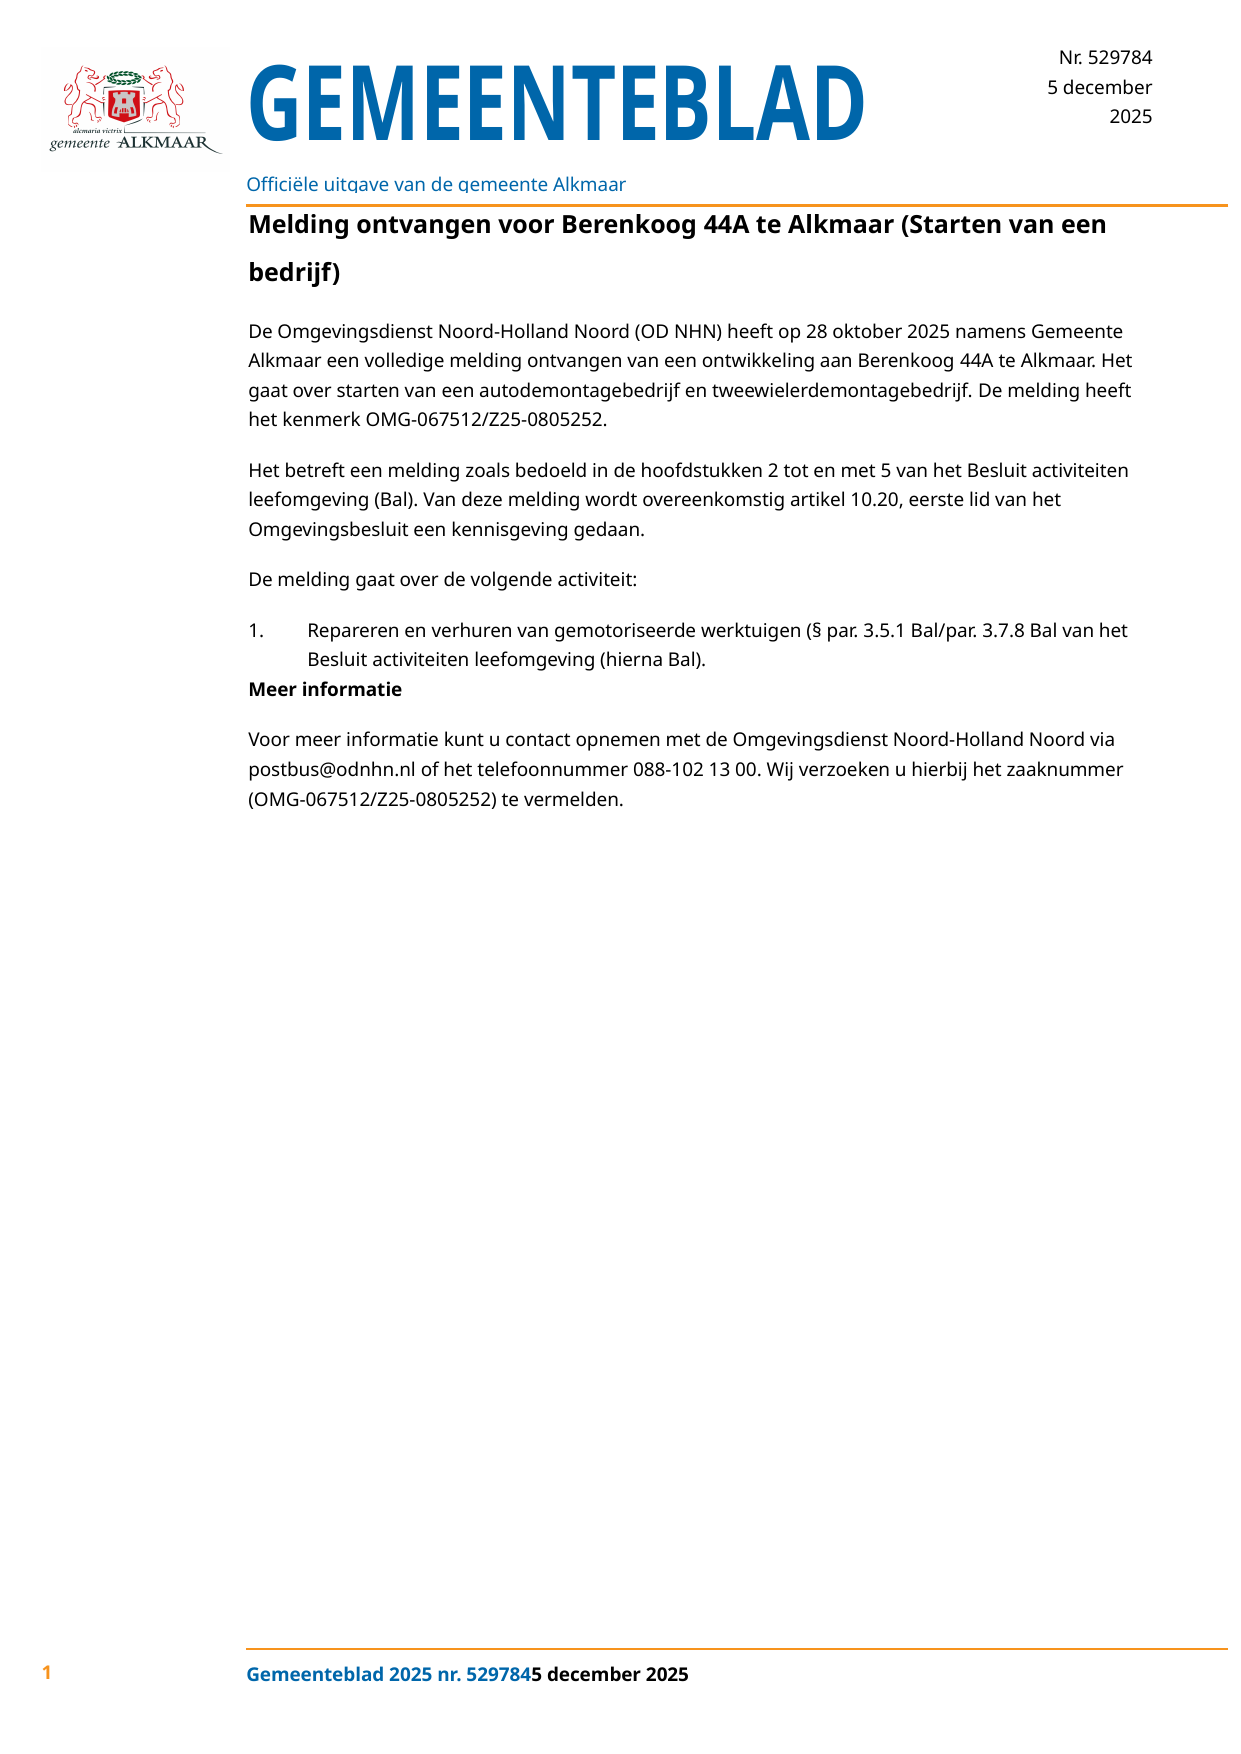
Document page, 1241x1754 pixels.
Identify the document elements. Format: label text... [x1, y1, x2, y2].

text Voor meer informatie kunt u contact opnemen met de Omgevingsdienst Noord-Holland Noord via postbus@odnhn.nl of het telefoonnummer 088-102 13 00. Wij verzoeken u hierbij het zaaknummer (OMG-067512/Z25-0805252) te vermelden. [248, 727, 1152, 812]
text Melding ontvangen voor Berenkoog 44A te Alkmaar (Starten van een bedrijf) [248, 207, 1152, 288]
text De melding gaat over de volgende activiteit: [248, 567, 1152, 592]
text De Omgevingsdienst Noord-Holland Noord (OD NHN) heeft op 28 oktober 2025 namens Gemeente Alkmaar een volledige melding ontvangen van een ontwikkeling aan Berenkoog 44A te Alkmaar. Het gaat over starten van een autodemontagebedrijf en tweewielerdemontagebedrijf. De melding heeft het kenmerk OMG-067512/Z25-0805252. [248, 318, 1152, 432]
list Repareren en verhuren van gemotoriseerde werktuigen (§ par. 3.5.1 Bal/par. 3.7.8 Bal van het Besluit activiteiten leefomgeving (hierna Bal). [248, 617, 1152, 672]
picture [41, 47, 231, 172]
text Meer informatie [248, 676, 1152, 702]
text Het betreft een melding zoals bedoeld in de hoofdstukken 2 tot en met 5 van het Besluit activiteiten leefomgeving (Bal). Van deze melding wordt overeenkomstig artikel 10.20, eerste lid van het Omgevingsbesluit een kennisgeving gedaan. [248, 457, 1152, 542]
